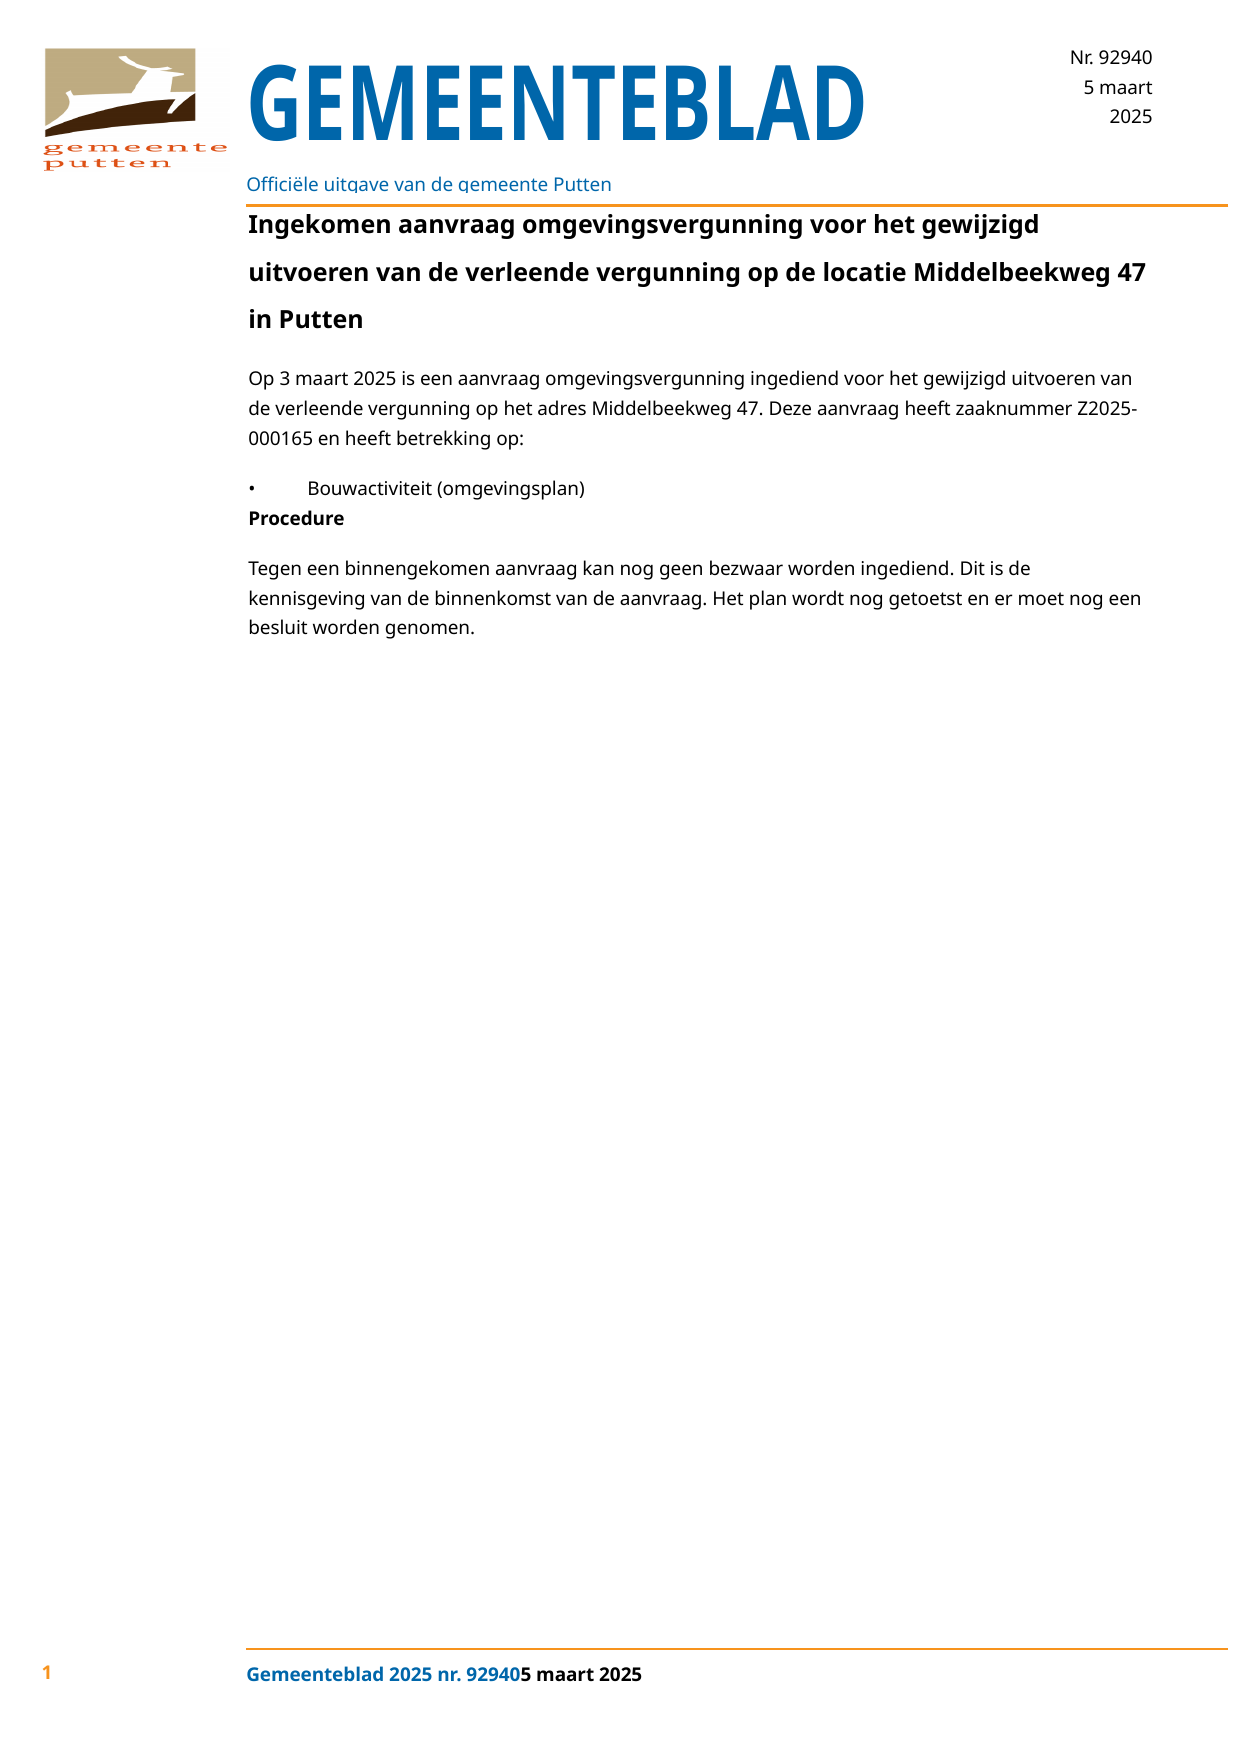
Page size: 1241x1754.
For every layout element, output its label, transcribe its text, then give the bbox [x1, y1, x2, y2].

text Procedure [248, 505, 1152, 530]
text Tegen een binnengekomen aanvraag kan nog geen bezwaar worden ingediend. Dit is de kennisgeving van de binnenkomst van de aanvraag. Het plan wordt nog getoetst en er moet nog een besluit worden genomen. [248, 555, 1152, 640]
text Ingekomen aanvraag omgevingsvergunning voor het gewijzigd uitvoeren van de verleende vergunning op de locatie Middelbeekweg 47 in Putten [248, 207, 1152, 336]
picture [41, 47, 231, 172]
text Op 3 maart 2025 is een aanvraag omgevingsvergunning ingediend voor het gewijzigd uitvoeren van de verleende vergunning op het adres Middelbeekweg 47. Deze aanvraag heeft zaaknummer Z2025-000165 en heeft betrekking op: [248, 366, 1152, 450]
list Bouwactiviteit (omgevingsplan) [248, 475, 1152, 501]
